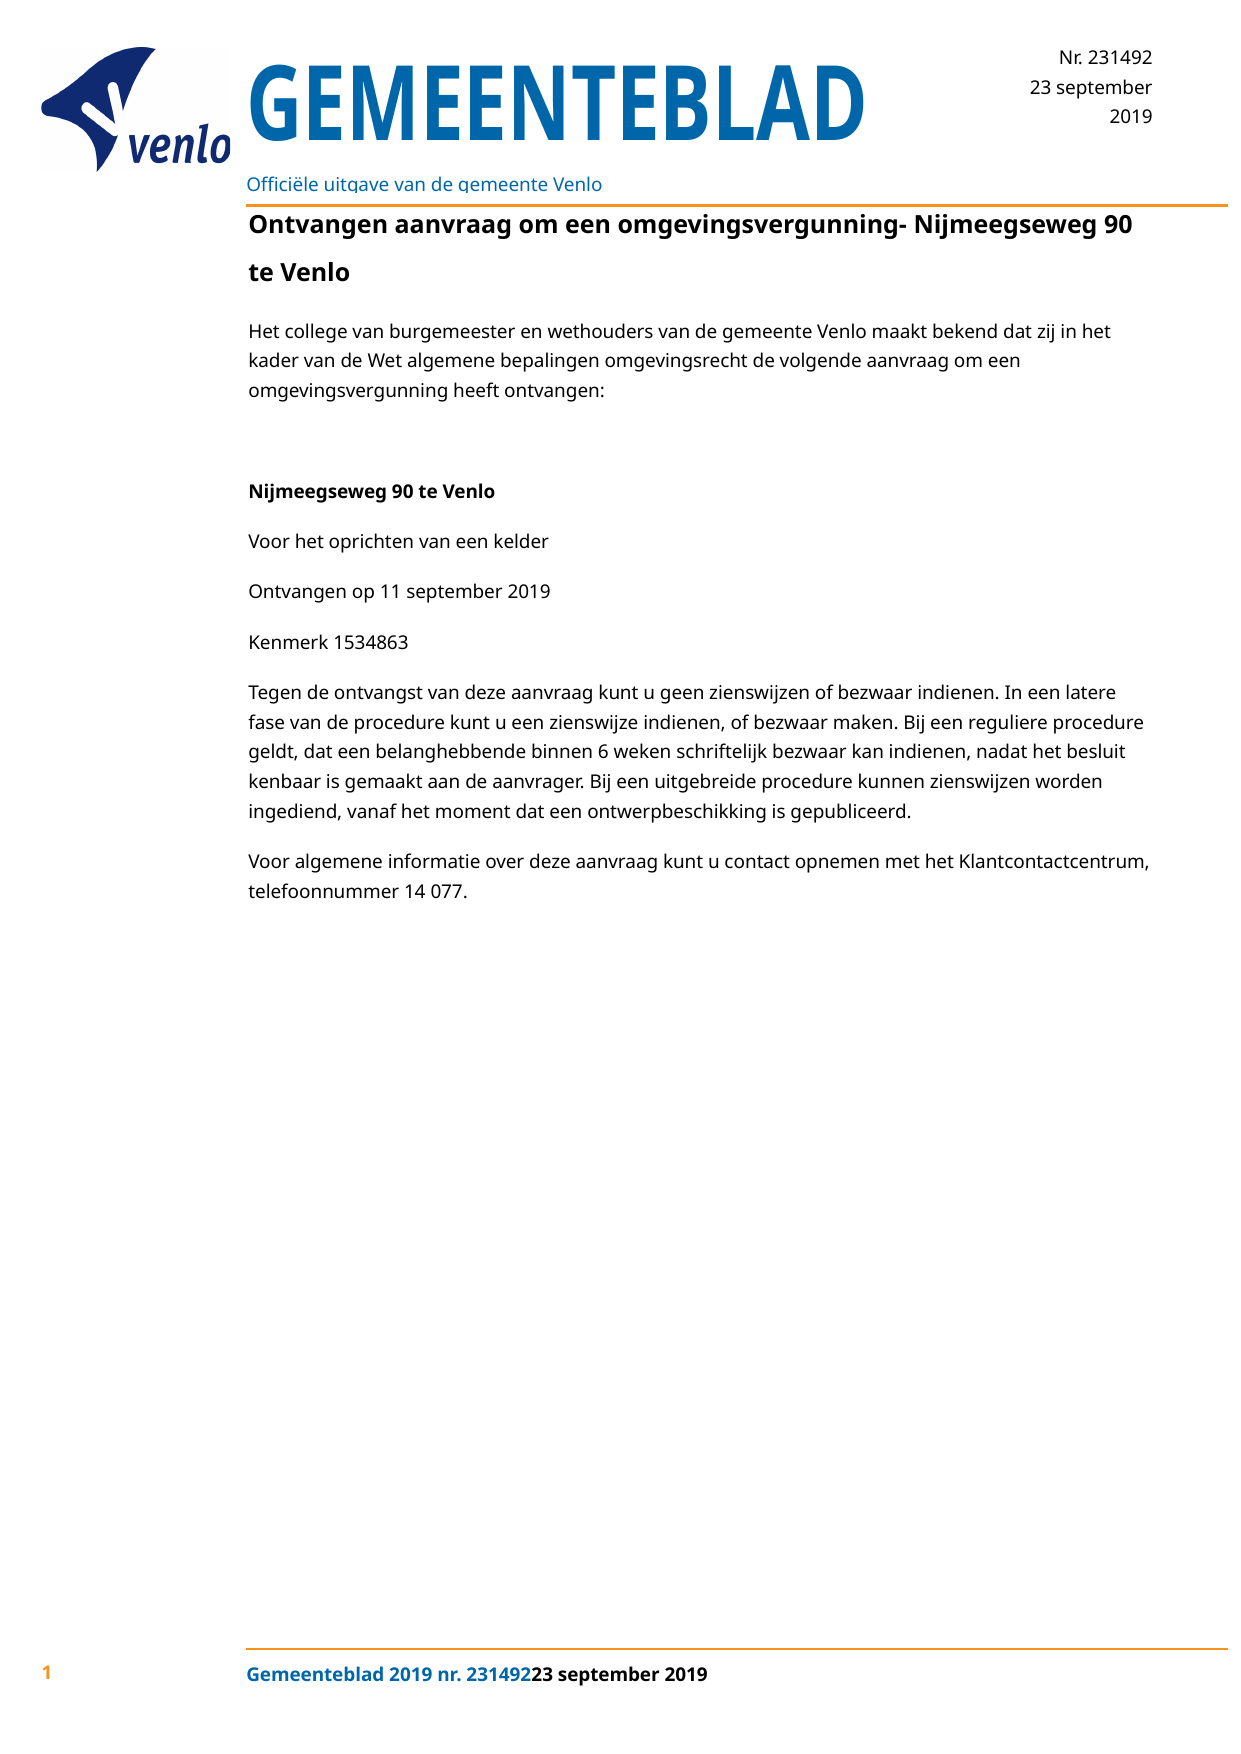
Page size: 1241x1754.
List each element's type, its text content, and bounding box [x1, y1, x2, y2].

text Kenmerk 1534863 [248, 629, 1152, 655]
text Tegen de ontvangst van deze aanvraag kunt u geen zienswijzen of bezwaar indienen. In een latere fase van de procedure kunt u een zienswijze indienen, of bezwaar maken. Bij een reguliere procedure geldt, dat een belanghebbende binnen 6 weken schriftelijk bezwaar kan indienen, nadat het besluit kenbaar is gemaakt aan de aanvrager. Bij een uitgebreide procedure kunnen zienswijzen worden ingediend, vanaf het moment dat een ontwerpbeschikking is gepubliceerd. [248, 679, 1152, 824]
text Voor het oprichten van een kelder [248, 528, 1152, 554]
text Voor algemene informatie over deze aanvraag kunt u contact opnemen met het Klantcontactcentrum, telefoonnummer 14 077. [248, 848, 1152, 904]
text Ontvangen op 11 september 2019 [248, 579, 1152, 604]
picture [41, 47, 231, 172]
text Het college van burgemeester en wethouders van de gemeente Venlo maakt bekend dat zij in het kader van de Wet algemene bepalingen omgevingsrecht de volgende aanvraag om een omgevingsvergunning heeft ontvangen: [248, 318, 1152, 403]
text Ontvangen aanvraag om een omgevingsvergunning- Nijmeegseweg 90 te Venlo [248, 207, 1152, 288]
text Nijmeegseweg 90 te Venlo [248, 478, 1152, 504]
